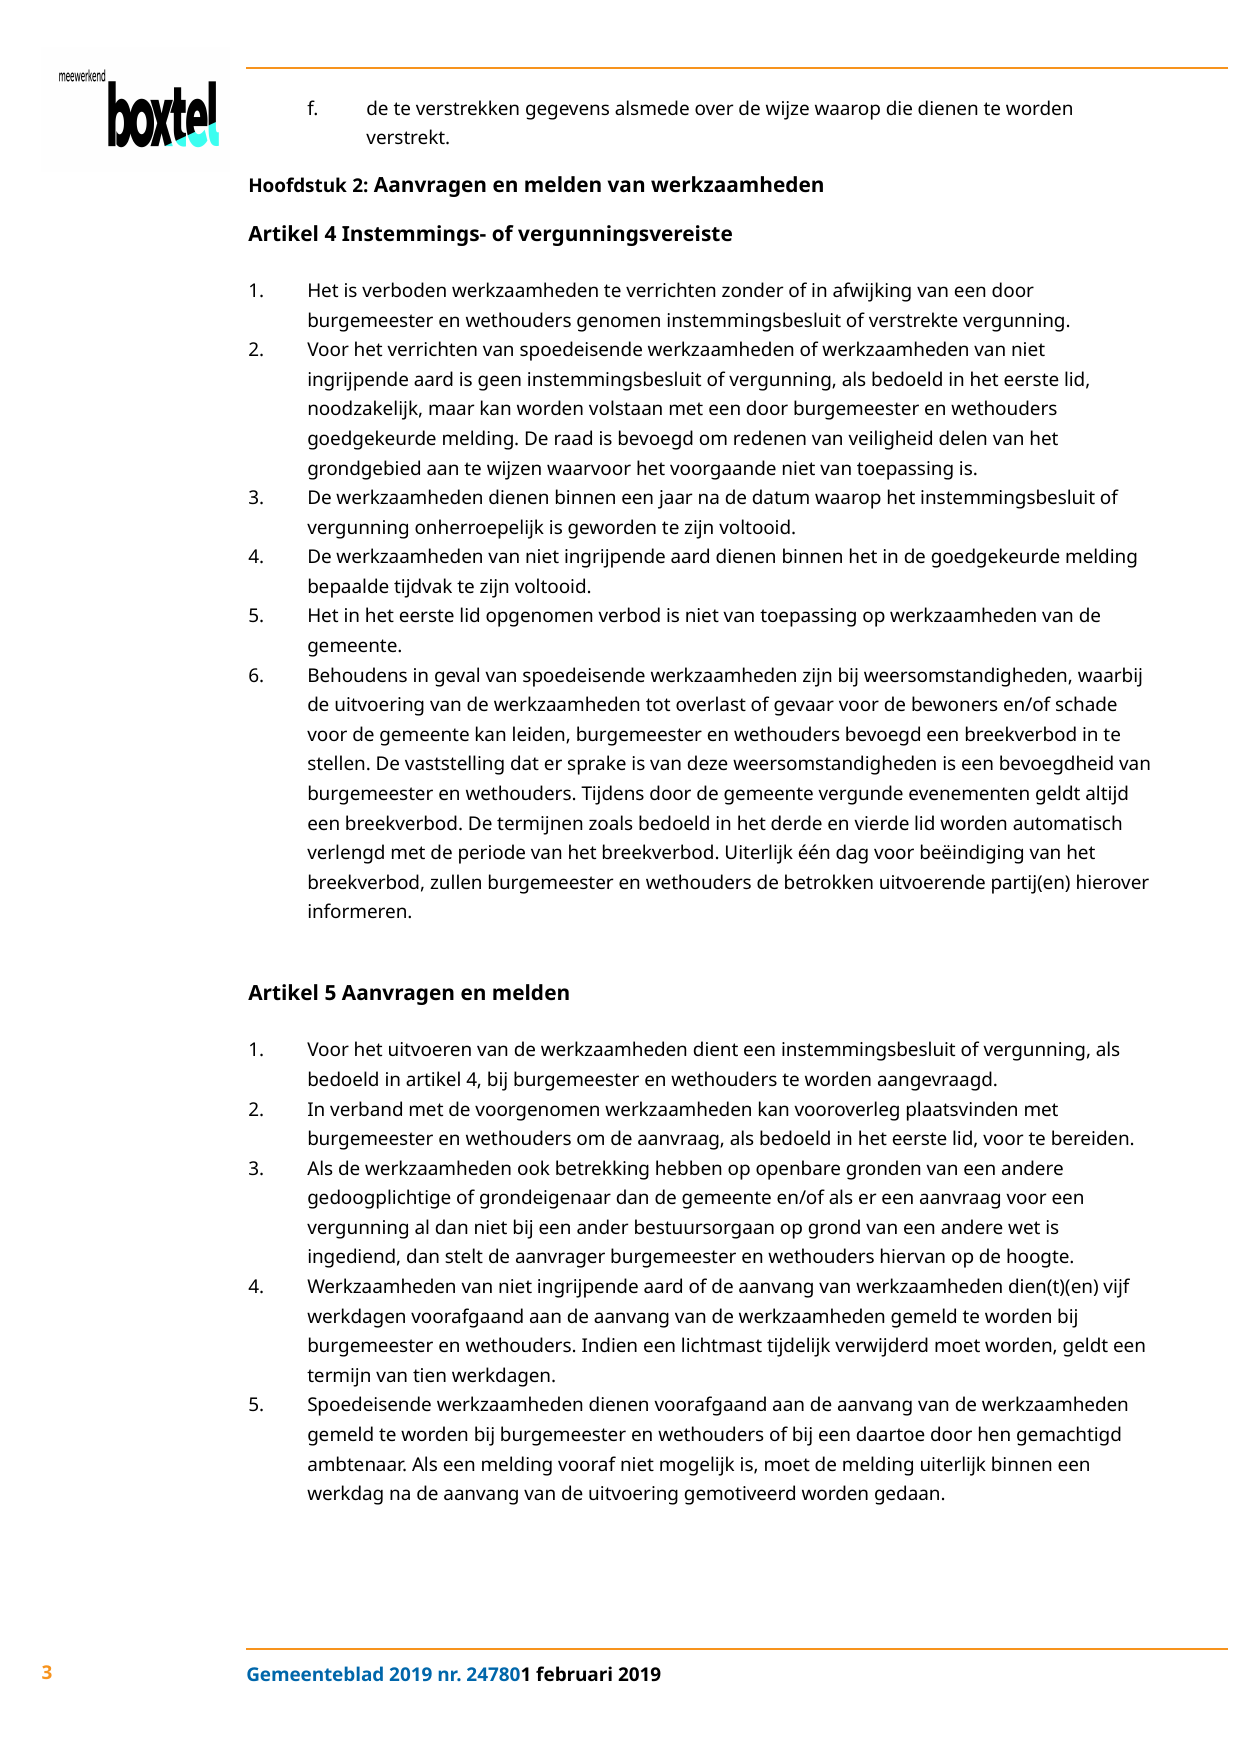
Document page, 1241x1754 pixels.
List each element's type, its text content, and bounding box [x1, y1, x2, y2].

text Artikel 5 Aanvragen en melden [248, 978, 1152, 1007]
text Artikel 4 Instemmings- of vergunningsvereiste [248, 219, 1152, 248]
list Voor het uitvoeren van de werkzaamheden dient een instemmingsbesluit of vergunning, als bedoeld in artikel 4, bij burgemeester en wethouders te worden aangevraagd. [248, 1037, 1152, 1092]
list In verband met de voorgenomen werkzaamheden kan vooroverleg plaatsvinden met burgemeester en wethouders om de aanvraag, als bedoeld in het eerste lid, voor te bereiden. [248, 1096, 1152, 1151]
list de te verstrekken gegevens alsmede over de wijze waarop die dienen te worden verstrekt. [307, 95, 1152, 150]
list Behoudens in geval van spoedeisende werkzaamheden zijn bij weersomstandigheden, waarbij de uitvoering van de werkzaamheden tot overlast of gevaar voor de bewoners en/of schade voor de gemeente kan leiden, burgemeester en wethouders bevoegd een breekverbod in te stellen. De vaststelling dat er sprake is van deze weersomstandigheden is een bevoegdheid van burgemeester en wethouders. Tijdens door de gemeente vergunde evenementen geldt altijd een breekverbod. De termijnen zoals bedoeld in het derde en vierde lid worden automatisch verlengd met de periode van het breekverbod. Uiterlijk één dag voor beëindiging van het breekverbod, zullen burgemeester en wethouders de betrokken uitvoerende partij(en) hierover informeren. [248, 662, 1152, 924]
list Spoedeisende werkzaamheden dienen voorafgaand aan de aanvang van de werkzaamheden gemeld te worden bij burgemeester en wethouders of bij een daartoe door hen gemachtigd ambtenaar. Als een melding vooraf niet mogelijk is, moet de melding uiterlijk binnen een werkdag na de aanvang van de uitvoering gemotiveerd worden gedaan. [248, 1392, 1152, 1506]
list De werkzaamheden dienen binnen een jaar na de datum waarop het instemmingsbesluit of vergunning onherroepelijk is geworden te zijn voltooid. [248, 484, 1152, 540]
picture [41, 47, 231, 172]
list Werkzaamheden van niet ingrijpende aard of de aanvang van werkzaamheden dien(t)(en) vijf werkdagen voorafgaand aan de aanvang van de werkzaamheden gemeld te worden bij burgemeester en wethouders. Indien een lichtmast tijdelijk verwijderd moet worden, geldt een termijn van tien werkdagen. [248, 1273, 1152, 1388]
list Voor het verrichten van spoedeisende werkzaamheden of werkzaamheden van niet ingrijpende aard is geen instemmingsbesluit of vergunning, als bedoeld in het eerste lid, noodzakelijk, maar kan worden volstaan met een door burgemeester en wethouders goedgekeurde melding. De raad is bevoegd om redenen van veiligheid delen van het grondgebied aan te wijzen waarvoor het voorgaande niet van toepassing is. [248, 336, 1152, 481]
list De werkzaamheden van niet ingrijpende aard dienen binnen het in de goedgekeurde melding bepaalde tijdvak te zijn voltooid. [248, 543, 1152, 599]
list Het is verboden werkzaamheden te verrichten zonder of in afwijking van een door burgemeester en wethouders genomen instemmingsbesluit of verstrekte vergunning. [248, 277, 1152, 333]
list Het in het eerste lid opgenomen verbod is niet van toepassing op werkzaamheden van de gemeente. [248, 603, 1152, 658]
list Als de werkzaamheden ook betrekking hebben op openbare gronden van een andere gedoogplichtige of grondeigenaar dan de gemeente en/of als er een aanvraag voor een vergunning al dan niet bij een ander bestuursorgaan op grond van een andere wet is ingediend, dan stelt de aanvrager burgemeester en wethouders hiervan op de hoogte. [248, 1155, 1152, 1269]
text Hoofdstuk 2: Aanvragen en melden van werkzaamheden [248, 170, 1152, 198]
